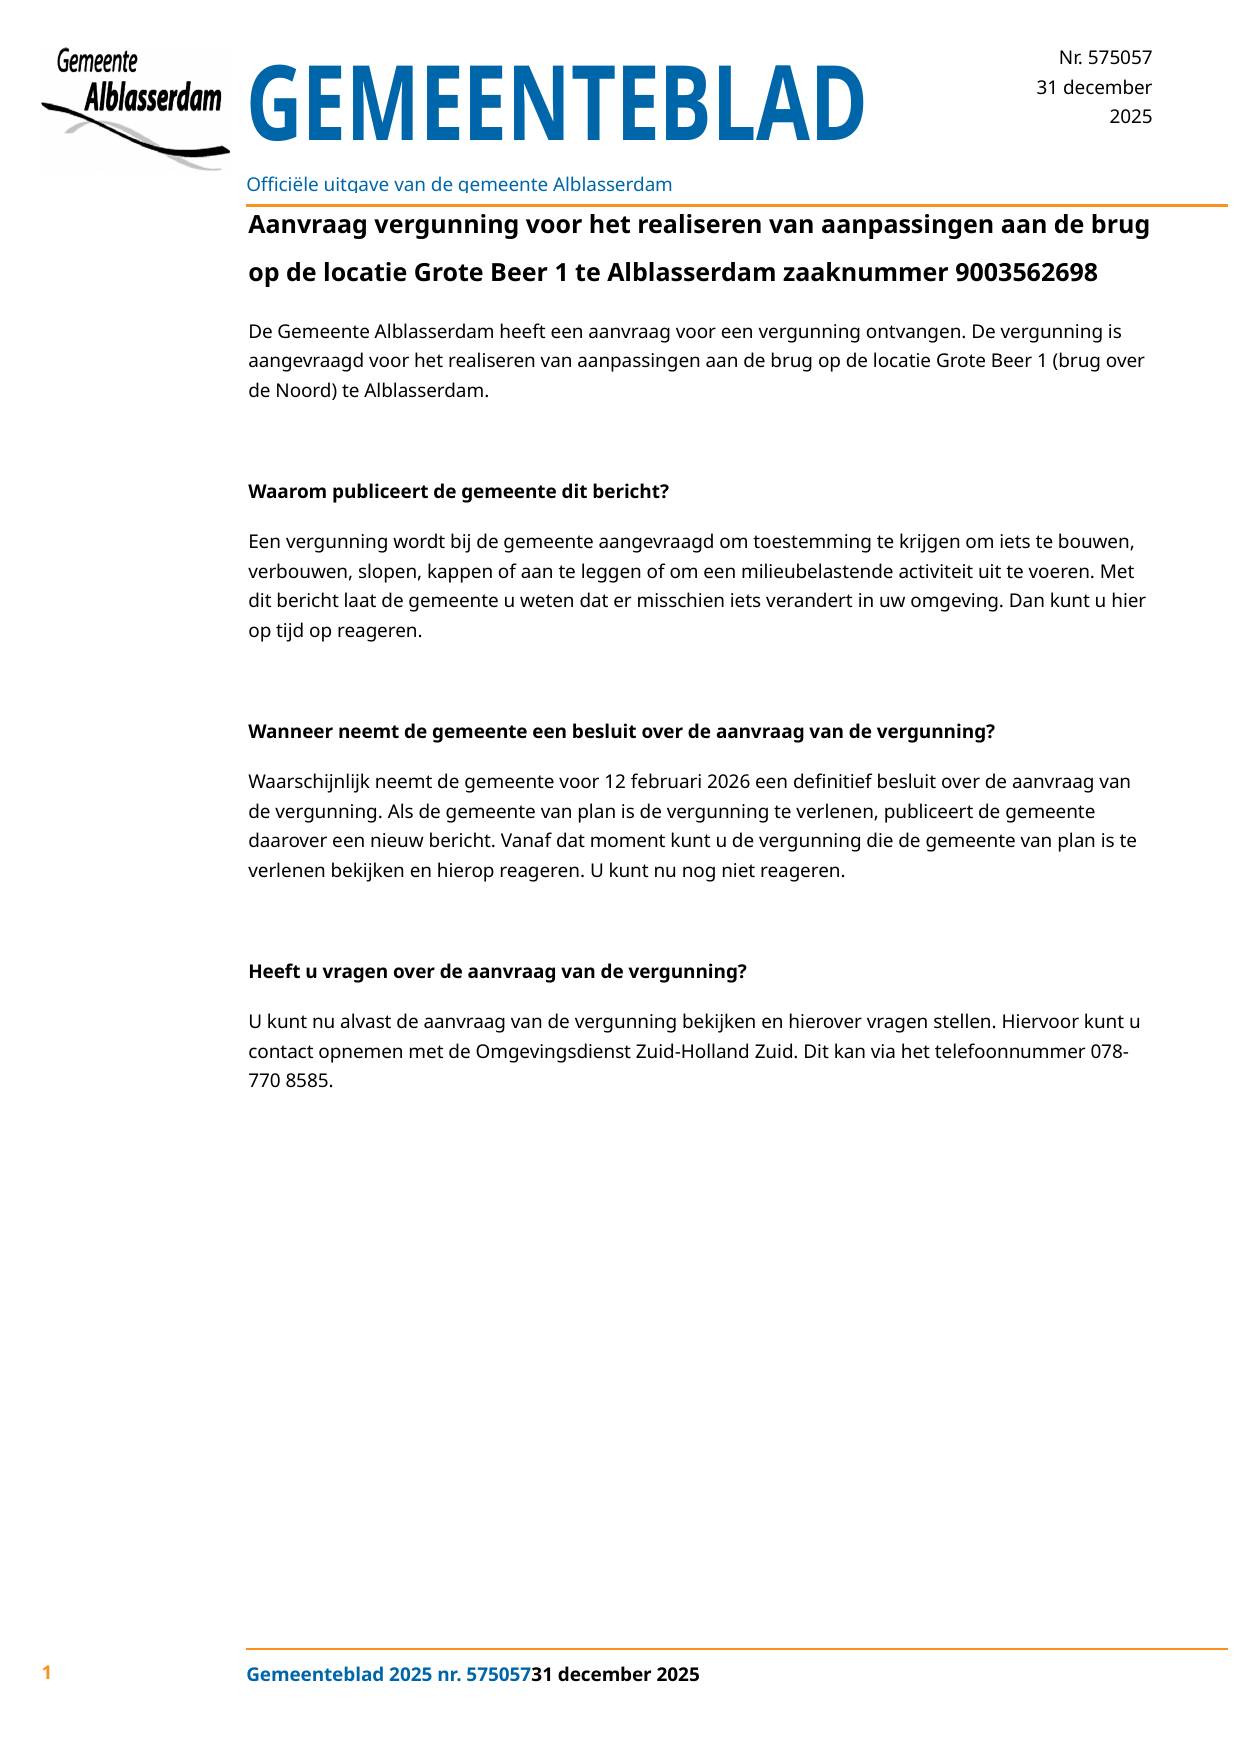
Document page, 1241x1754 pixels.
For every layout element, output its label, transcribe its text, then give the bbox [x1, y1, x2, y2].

text U kunt nu alvast de aanvraag van de vergunning bekijken en hierover vragen stellen. Hiervoor kunt u contact opnemen met de Omgevingsdienst Zuid-Holland Zuid. Dit kan via het telefoonnummer 078-770 8585. [248, 1008, 1152, 1093]
text Waarom publiceert de gemeente dit bericht? [248, 478, 1152, 504]
text Aanvraag vergunning voor het realiseren van aanpassingen aan de brug op de locatie Grote Beer 1 te Alblasserdam zaaknummer 9003562698 [248, 207, 1152, 288]
text Een vergunning wordt bij de gemeente aangevraagd om toestemming te krijgen om iets te bouwen, verbouwen, slopen, kappen of aan te leggen of om een milieubelastende activiteit uit te voeren. Met dit bericht laat de gemeente u weten dat er misschien iets verandert in uw omgeving. Dan kunt u hier op tijd op reageren. [248, 528, 1152, 643]
picture [41, 47, 231, 172]
text Waarschijnlijk neemt de gemeente voor 12 februari 2026 een definitief besluit over de aanvraag van de vergunning. Als de gemeente van plan is de vergunning te verlenen, publiceert de gemeente daarover een nieuw bericht. Vanaf dat moment kunt u de vergunning die de gemeente van plan is te verlenen bekijken en hierop reageren. U kunt nu nog niet reageren. [248, 768, 1152, 883]
text De Gemeente Alblasserdam heeft een aanvraag voor een vergunning ontvangen. De vergunning is aangevraagd voor het realiseren van aanpassingen aan de brug op de locatie Grote Beer 1 (brug over de Noord) te Alblasserdam. [248, 318, 1152, 403]
text Heeft u vragen over de aanvraag van de vergunning? [248, 958, 1152, 984]
text Wanneer neemt de gemeente een besluit over de aanvraag van de vergunning? [248, 718, 1152, 744]
